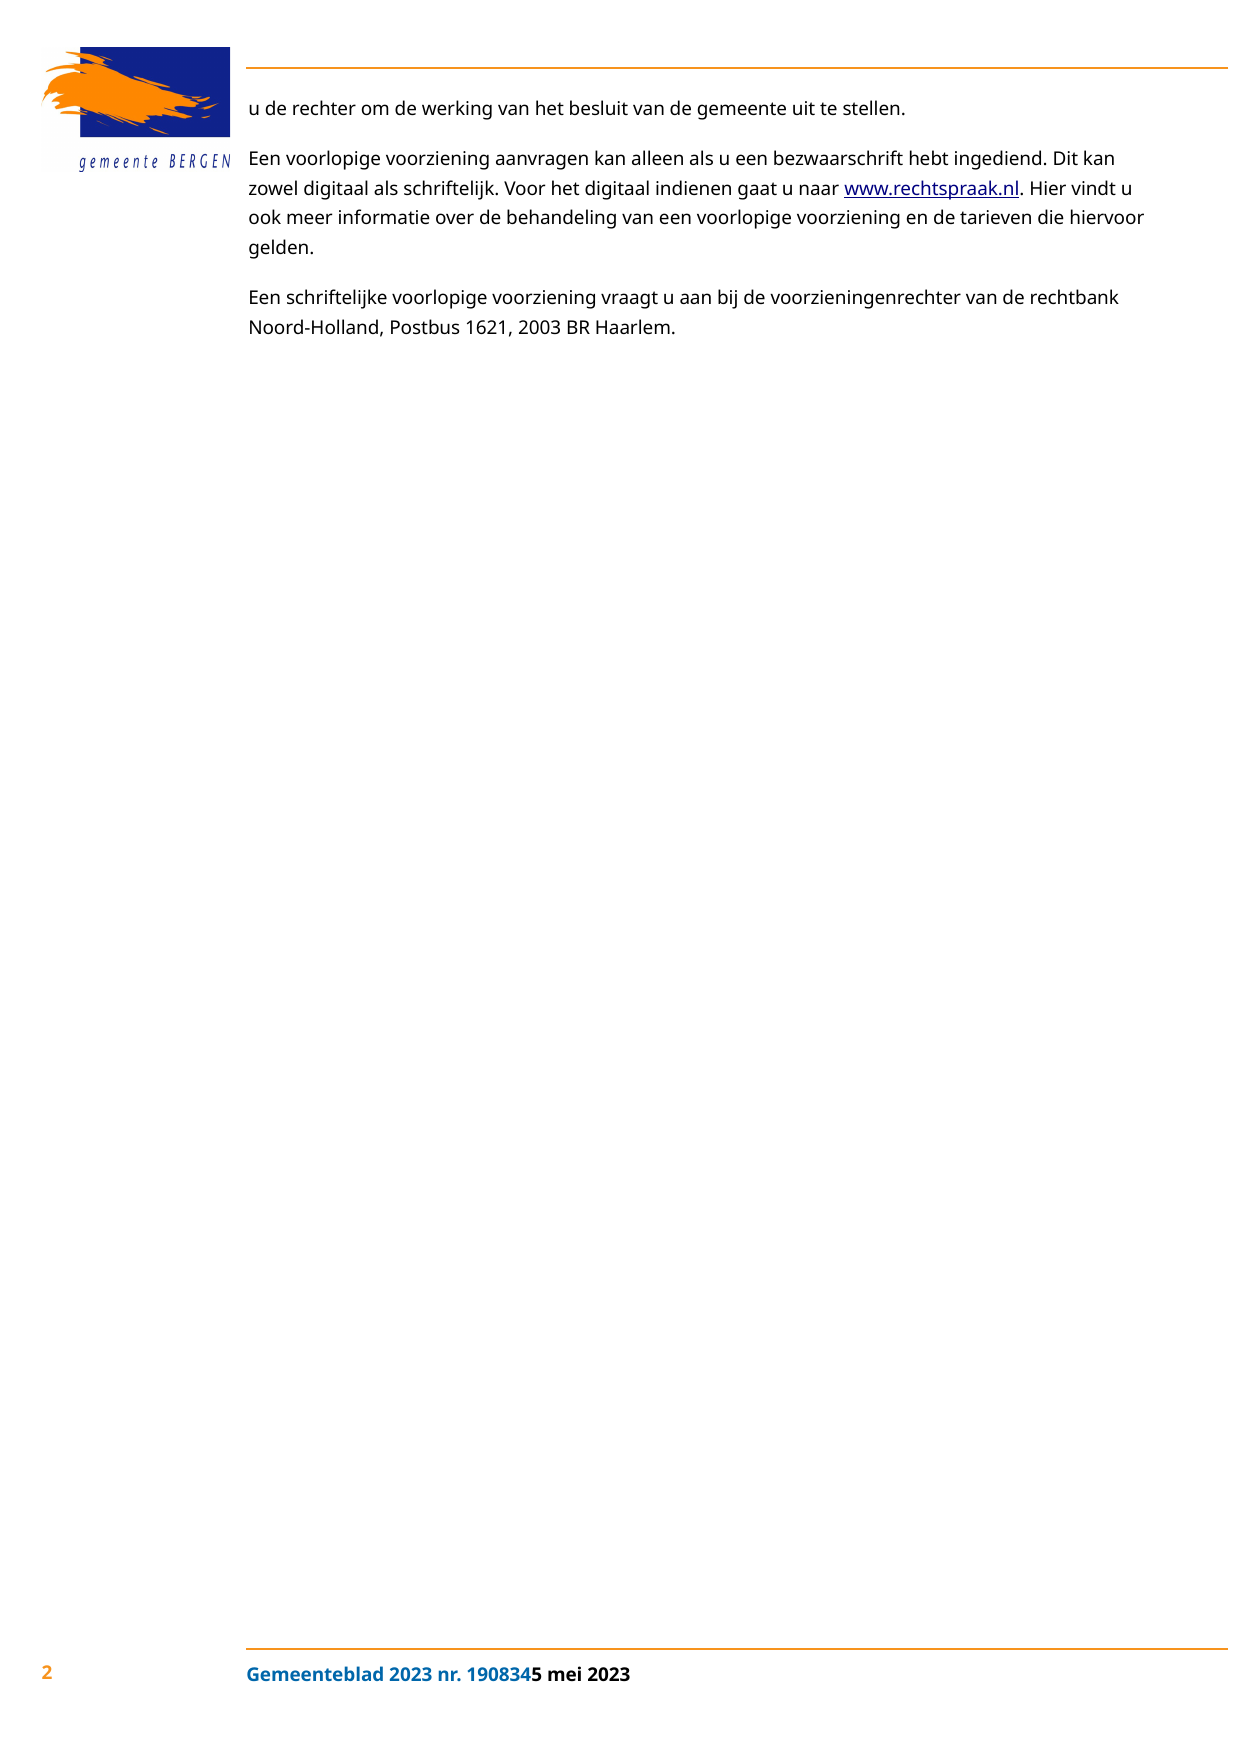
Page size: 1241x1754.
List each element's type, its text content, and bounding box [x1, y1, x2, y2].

text Een voorlopige voorziening aanvragen kan alleen als u een bezwaarschrift hebt ingediend. Dit kan zowel digitaal als schriftelijk. Voor het digitaal indienen gaat u naar www.rechtspraak.nl. Hier vindt u ook meer informatie over de behandeling van een voorlopige voorziening en de tarieven die hiervoor gelden. [248, 145, 1152, 260]
text u de rechter om de werking van het besluit van de gemeente uit te stellen. [248, 95, 1152, 121]
text Een schriftelijke voorlopige voorziening vraagt u aan bij de voorzieningenrechter van de rechtbank Noord-Holland, Postbus 1621, 2003 BR Haarlem. [248, 284, 1152, 340]
picture [41, 47, 231, 172]
